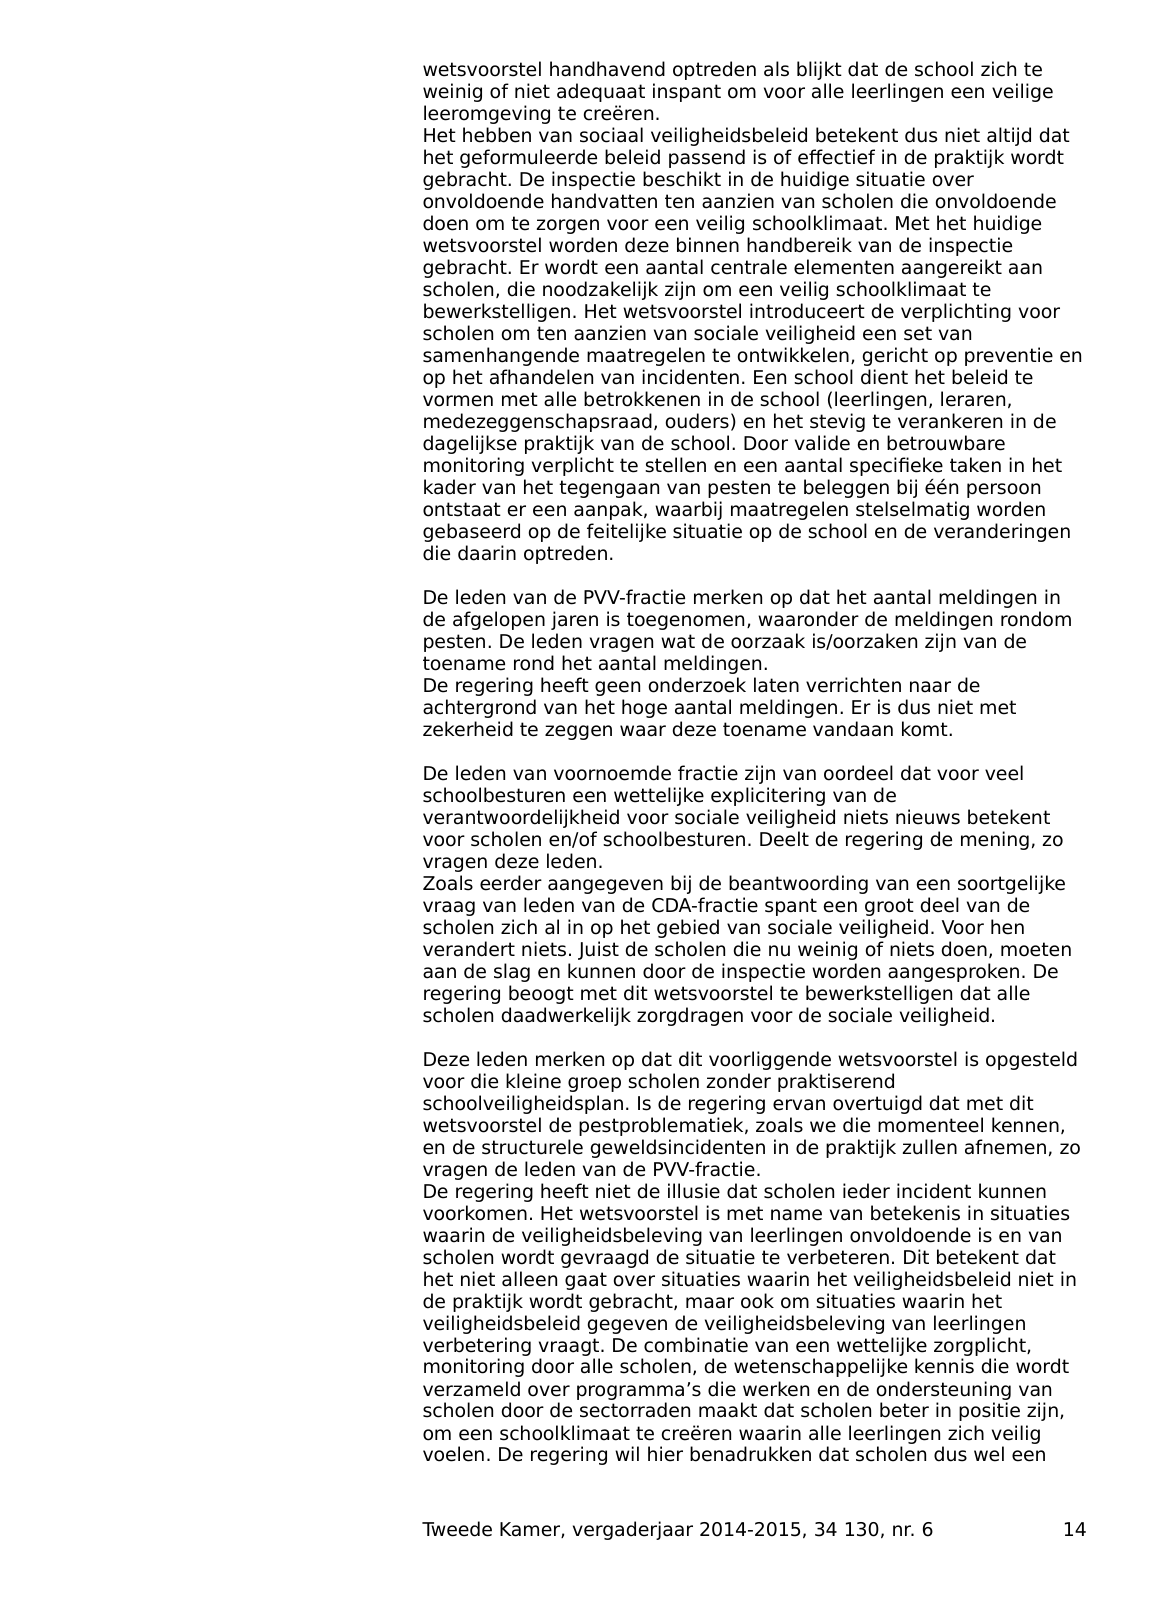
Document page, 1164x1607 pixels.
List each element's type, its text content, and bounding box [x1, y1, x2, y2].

text Het hebben van sociaal veiligheidsbeleid betekent dus niet altijd dat het geformuleerde beleid passend is of effectief in de praktijk wordt gebracht. De inspectie beschikt in de huidige situatie over onvoldoende handvatten ten aanzien van scholen die onvoldoende doen om te zorgen voor een veilig schoolklimaat. Met het huidige wetsvoorstel worden deze binnen handbereik van de inspectie gebracht. Er wordt een aantal centrale elementen aangereikt aan scholen, die noodzakelijk zijn om een veilig schoolklimaat te bewerkstelligen. Het wetsvoorstel introduceert de verplichting voor scholen om ten aanzien van sociale veiligheid een set van samenhangende maatregelen te ontwikkelen, gericht op preventie en op het afhandelen van incidenten. Een school dient het beleid te vormen met alle betrokkenen in de school (leerlingen, leraren, medezeggenschapsraad, ouders) en het stevig te verankeren in de dagelijkse praktijk van de school. Door valide en betrouwbare monitoring verplicht te stellen en een aantal specifieke taken in het kader van het tegengaan van pesten te beleggen bij één persoon ontstaat er een aanpak, waarbij maatregelen stelselmatig worden gebaseerd op de feitelijke situatie op de school en de veranderingen die daarin optreden. [422, 125, 1087, 564]
text De regering heeft geen onderzoek laten verrichten naar de achtergrond van het hoge aantal meldingen. Er is dus niet met zekerheid te zeggen waar deze toename vandaan komt. [422, 675, 1087, 741]
text Deze leden merken op dat dit voorliggende wetsvoorstel is opgesteld voor die kleine groep scholen zonder praktiserend schoolveiligheidsplan. Is de regering ervan overtuigd dat met dit wetsvoorstel de pestproblematiek, zoals we die momenteel kennen, en de structurele geweldsincidenten in de praktijk zullen afnemen, zo vragen de leden van de PVV-fractie. [422, 1049, 1087, 1181]
text De leden van de PVV-fractie merken op dat het aantal meldingen in de afgelopen jaren is toegenomen, waaronder de meldingen rondom pesten. De leden vragen wat de oorzaak is/oorzaken zijn van de toename rond het aantal meldingen. [422, 587, 1087, 675]
text Zoals eerder aangegeven bij de beantwoording van een soortgelijke vraag van leden van de CDA-fractie spant een groot deel van de scholen zich al in op het gebied van sociale veiligheid. Voor hen verandert niets. Juist de scholen die nu weinig of niets doen, moeten aan de slag en kunnen door de inspectie worden aangesproken. De regering beoogt met dit wetsvoorstel te bewerkstelligen dat alle scholen daadwerkelijk zorgdragen voor de sociale veiligheid. [422, 873, 1087, 1027]
text De regering heeft niet de illusie dat scholen ieder incident kunnen voorkomen. Het wetsvoorstel is met name van betekenis in situaties waarin de veiligheidsbeleving van leerlingen onvoldoende is en van scholen wordt gevraagd de situatie te verbeteren. Dit betekent dat het niet alleen gaat over situaties waarin het veiligheidsbeleid niet in de praktijk wordt gebracht, maar ook om situaties waarin het veiligheidsbeleid gegeven de veiligheidsbeleving van leerlingen verbetering vraagt. De combinatie van een wettelijke zorgplicht, monitoring door alle scholen, de wetenschappelijke kennis die wordt verzameld over programma’s die werken en de ondersteuning van scholen door de sectorraden maakt dat scholen beter in positie zijn, om een schoolklimaat te creëren waarin alle leerlingen zich veilig voelen. De regering wil hier benadrukken dat scholen dus wel een [422, 1181, 1087, 1466]
text wetsvoorstel handhavend optreden als blijkt dat de school zich te weinig of niet adequaat inspant om voor alle leerlingen een veilige leeromgeving te creëren. [422, 59, 1087, 125]
text De leden van voornoemde fractie zijn van oordeel dat voor veel schoolbesturen een wettelijke explicitering van de verantwoordelijkheid voor sociale veiligheid niets nieuws betekent voor scholen en/of schoolbesturen. Deelt de regering de mening, zo vragen deze leden. [422, 763, 1087, 873]
